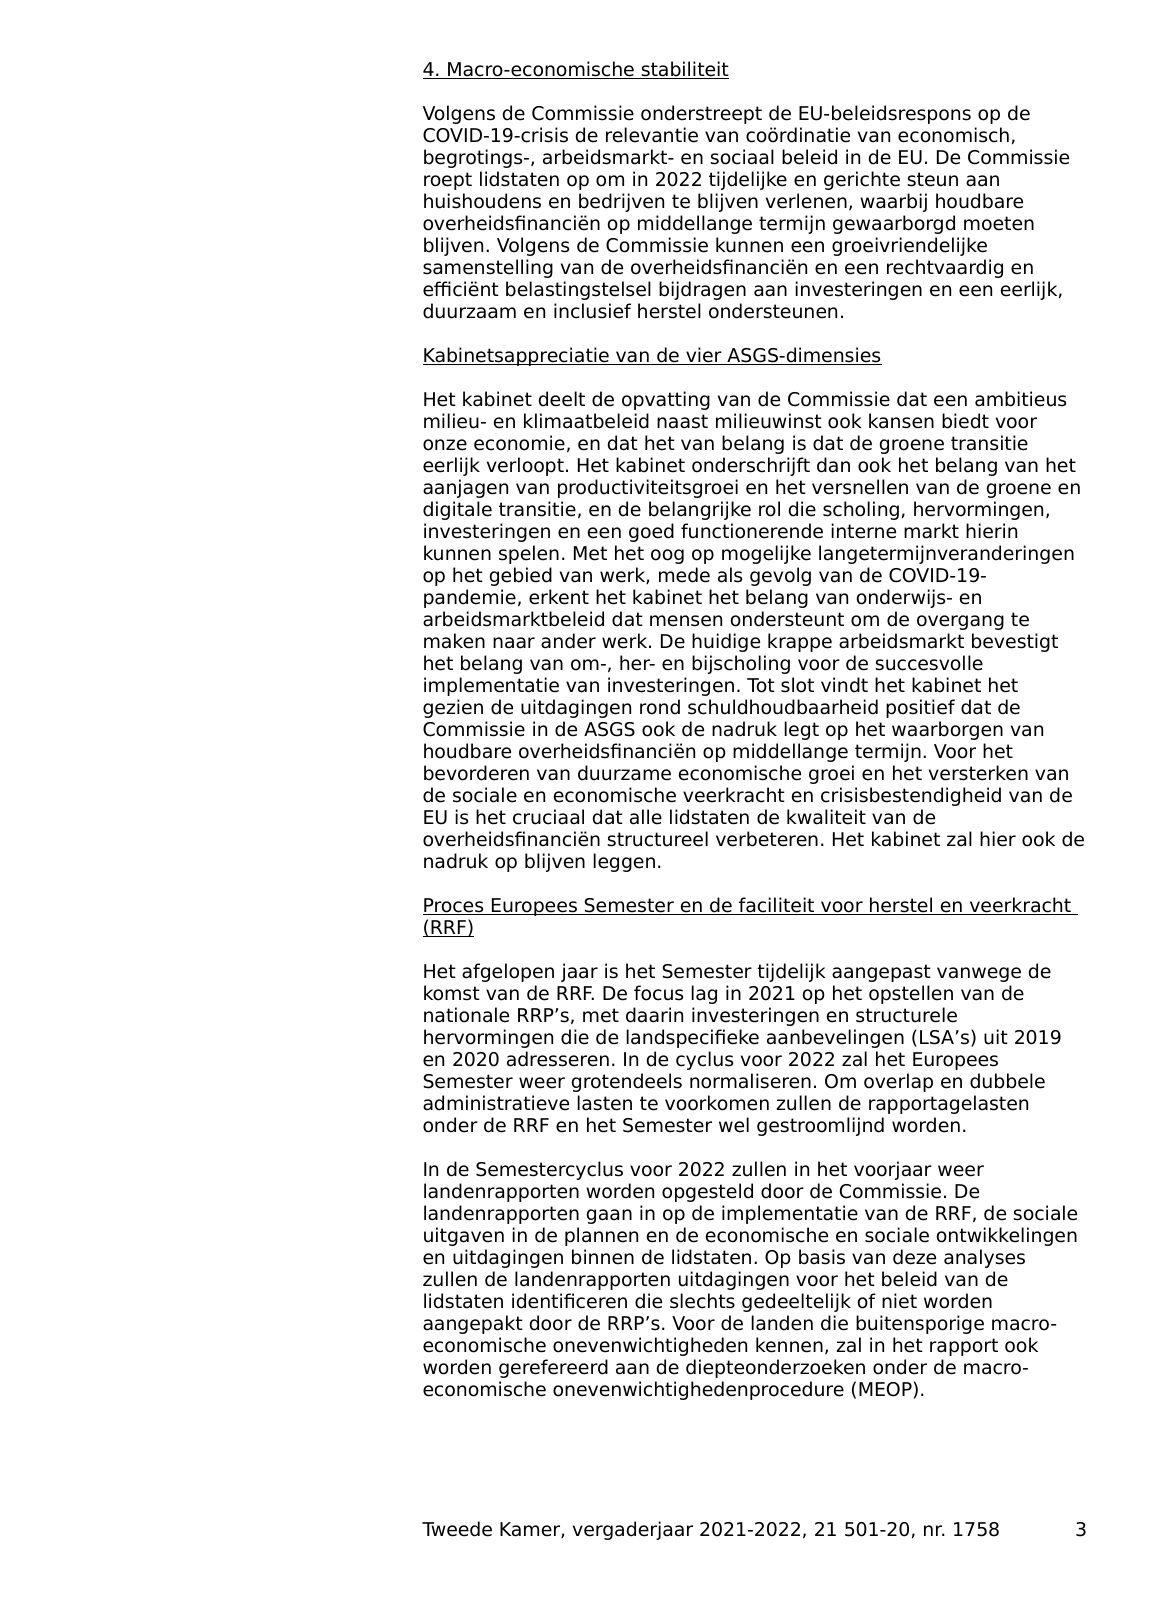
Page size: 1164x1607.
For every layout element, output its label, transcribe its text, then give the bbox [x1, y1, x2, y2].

text Volgens de Commissie onderstreept de EU-beleidsrespons op de COVID-19-crisis de relevantie van coördinatie van economisch, begrotings-, arbeidsmarkt- en sociaal beleid in de EU. De Commissie roept lidstaten op om in 2022 tijdelijke en gerichte steun aan huishoudens en bedrijven te blijven verlenen, waarbij houdbare overheidsfinanciën op middellange termijn gewaarborgd moeten blijven. Volgens de Commissie kunnen een groeivriendelijke samenstelling van de overheidsfinanciën en een rechtvaardig en efficiënt belastingstelsel bijdragen aan investeringen en een eerlijk, duurzaam en inclusief herstel ondersteunen. [422, 103, 1087, 323]
subtitle 4. Macro-economische stabiliteit [422, 59, 1087, 81]
subtitle Proces Europees Semester en de faciliteit voor herstel en veerkracht (RRF) [422, 895, 1087, 939]
text Het kabinet deelt de opvatting van de Commissie dat een ambitieus milieu- en klimaatbeleid naast milieuwinst ook kansen biedt voor onze economie, en dat het van belang is dat de groene transitie eerlijk verloopt. Het kabinet onderschrijft dan ook het belang van het aanjagen van productiviteitsgroei en het versnellen van de groene en digitale transitie, en de belangrijke rol die scholing, hervormingen, investeringen en een goed functionerende interne markt hierin kunnen spelen. Met het oog op mogelijke langetermijnveranderingen op het gebied van werk, mede als gevolg van de COVID-19-pandemie, erkent het kabinet het belang van onderwijs- en arbeidsmarktbeleid dat mensen ondersteunt om de overgang te maken naar ander werk. De huidige krappe arbeidsmarkt bevestigt het belang van om-, her- en bijscholing voor de succesvolle implementatie van investeringen. Tot slot vindt het kabinet het gezien de uitdagingen rond schuldhoudbaarheid positief dat de Commissie in de ASGS ook de nadruk legt op het waarborgen van houdbare overheidsfinanciën op middellange termijn. Voor het bevorderen van duurzame economische groei en het versterken van de sociale en economische veerkracht en crisisbestendigheid van de EU is het cruciaal dat alle lidstaten de kwaliteit van de overheidsfinanciën structureel verbeteren. Het kabinet zal hier ook de nadruk op blijven leggen. [422, 389, 1087, 873]
text In de Semestercyclus voor 2022 zullen in het voorjaar weer landenrapporten worden opgesteld door de Commissie. De landenrapporten gaan in op de implementatie van de RRF, de sociale uitgaven in de plannen en de economische en sociale ontwikkelingen en uitdagingen binnen de lidstaten. Op basis van deze analyses zullen de landenrapporten uitdagingen voor het beleid van de lidstaten identificeren die slechts gedeeltelijk of niet worden aangepakt door de RRP’s. Voor de landen die buitensporige macro-economische onevenwichtigheden kennen, zal in het rapport ook worden gerefereerd aan de diepteonderzoeken onder de macro-economische onevenwichtighedenprocedure (MEOP). [422, 1159, 1087, 1401]
text Het afgelopen jaar is het Semester tijdelijk aangepast vanwege de komst van de RRF. De focus lag in 2021 op het opstellen van de nationale RRP’s, met daarin investeringen en structurele hervormingen die de landspecifieke aanbevelingen (LSA’s) uit 2019 en 2020 adresseren. In de cyclus voor 2022 zal het Europees Semester weer grotendeels normaliseren. Om overlap en dubbele administratieve lasten te voorkomen zullen de rapportagelasten onder de RRF en het Semester wel gestroomlijnd worden. [422, 961, 1087, 1137]
subtitle Kabinetsappreciatie van de vier ASGS-dimensies [422, 345, 1087, 367]
